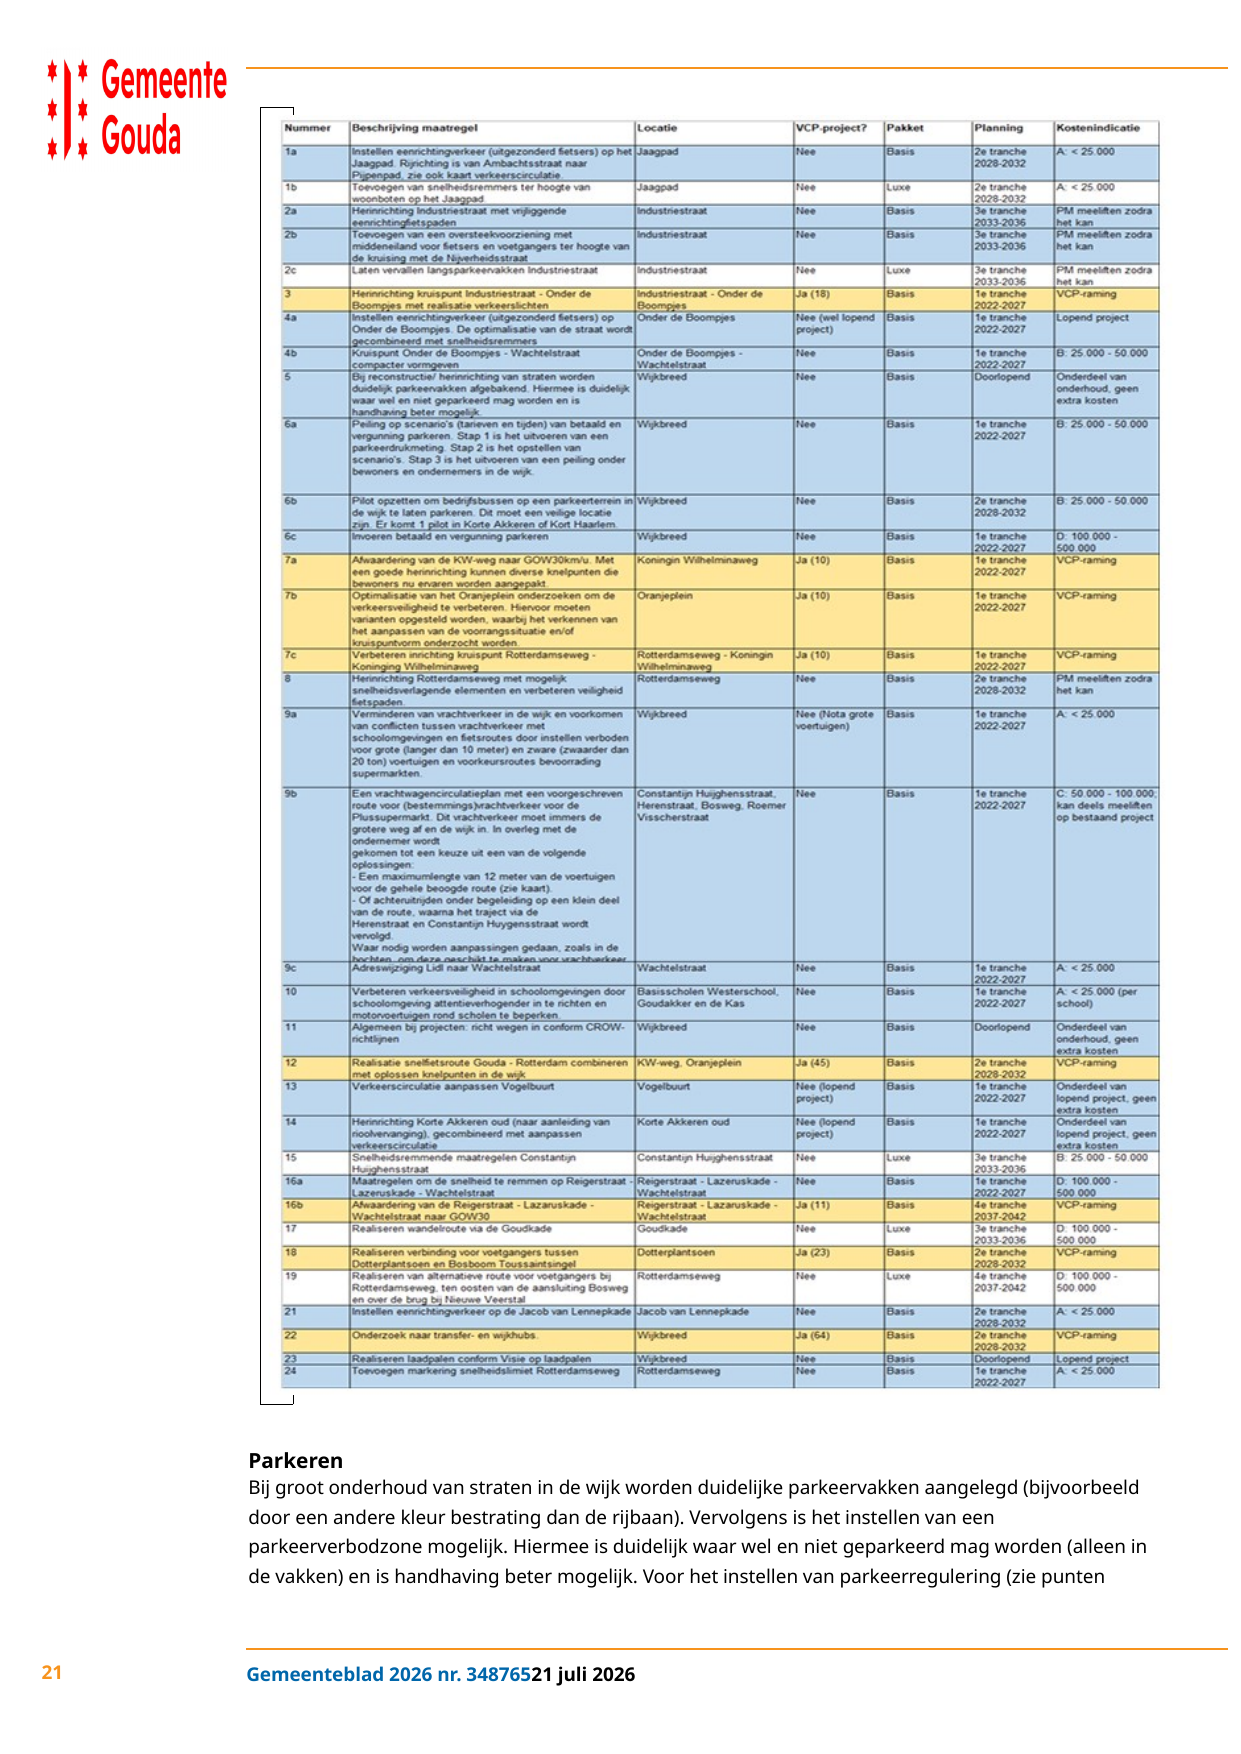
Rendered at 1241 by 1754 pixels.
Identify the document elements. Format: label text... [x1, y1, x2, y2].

picture [268, 115, 1173, 1395]
text Bij groot onderhoud van straten in de wijk worden duidelijke parkeervakken aangelegd (bijvoorbeeld door een andere kleur bestrating dan de rijbaan). Vervolgens is het instellen van een parkeerverbodzone mogelijk. Hiermee is duidelijk waar wel en niet geparkeerd mag worden (alleen in de vakken) en is handhaving beter mogelijk. Voor het instellen van parkeerregulering (zie punten [248, 1474, 1152, 1589]
picture [41, 47, 231, 172]
text Parkeren [248, 1446, 1152, 1474]
